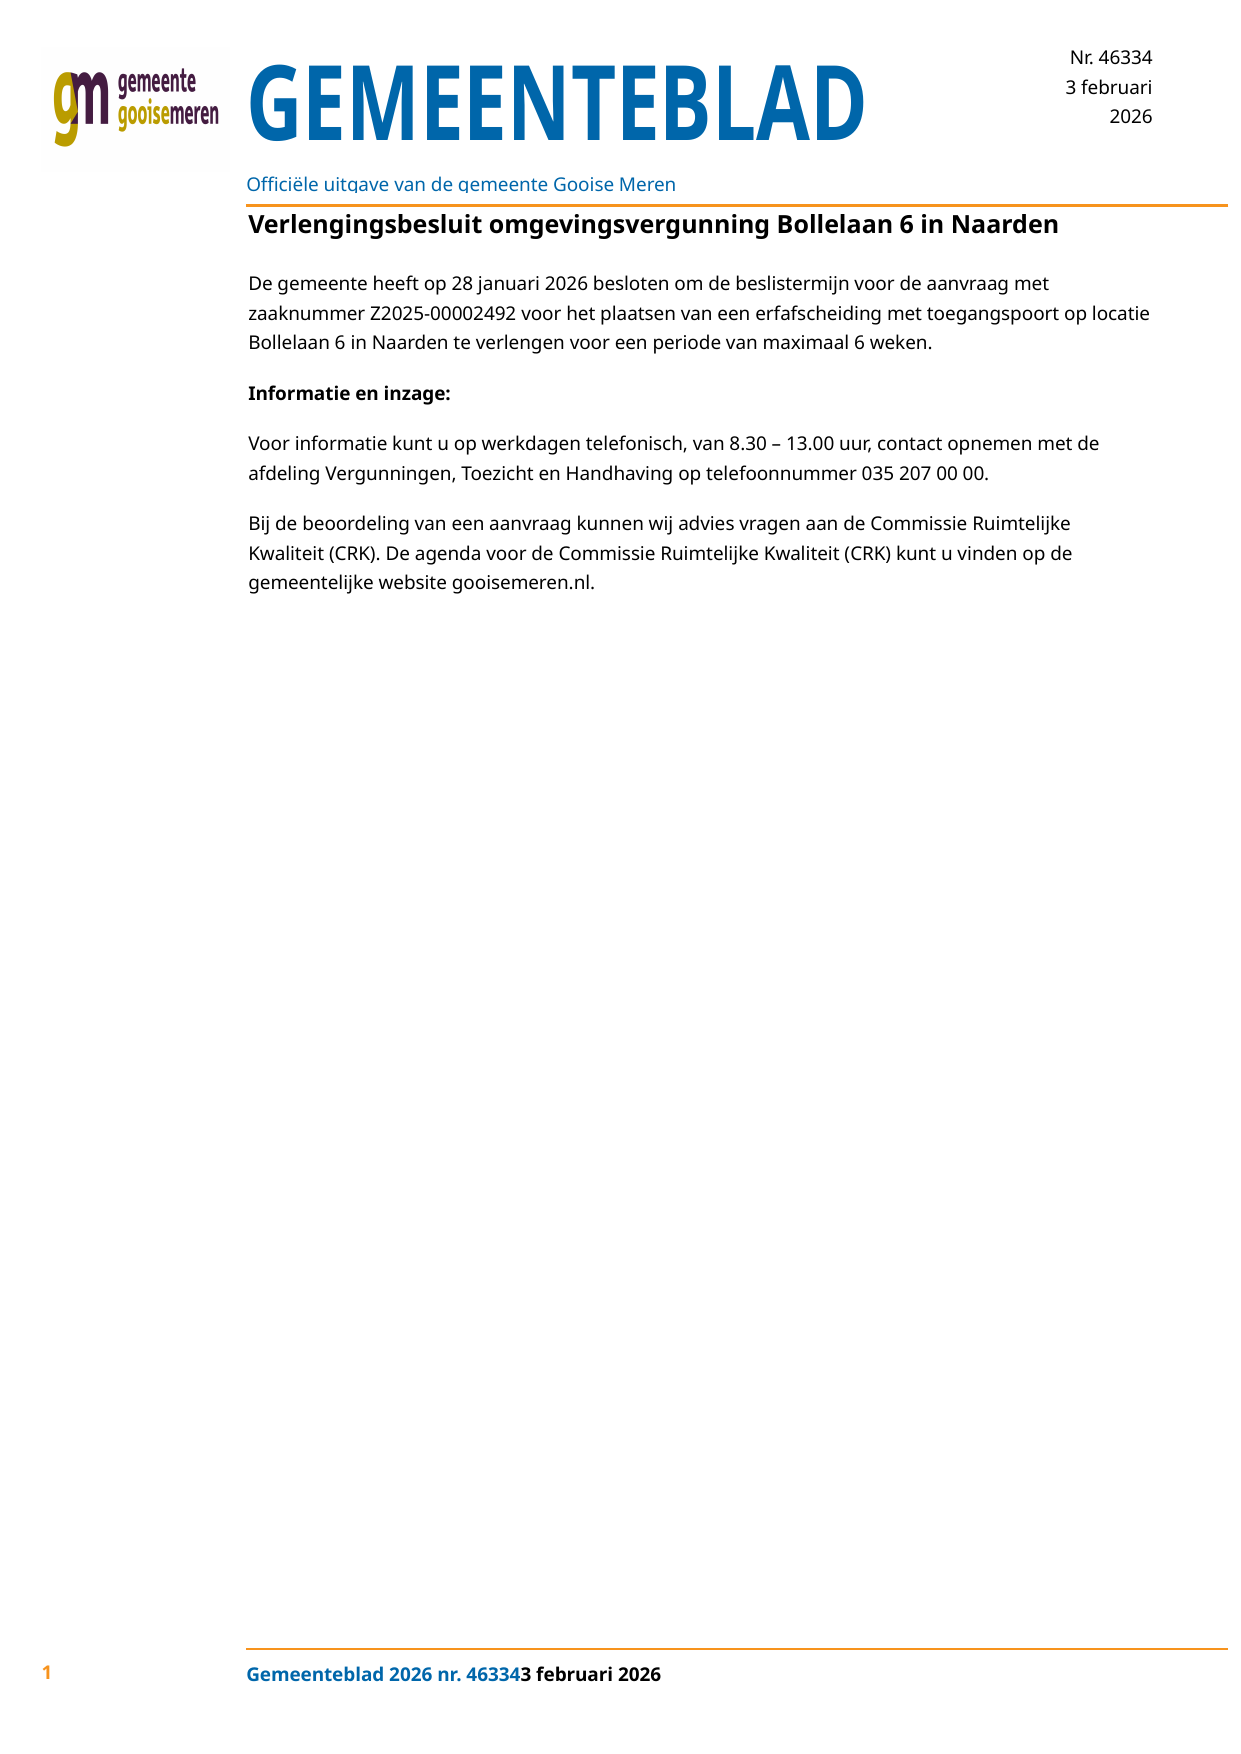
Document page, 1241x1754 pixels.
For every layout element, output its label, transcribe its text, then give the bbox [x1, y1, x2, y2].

picture [41, 47, 231, 172]
text Voor informatie kunt u op werkdagen telefonisch, van 8.30 – 13.00 uur, contact opnemen met de afdeling Vergunningen, Toezicht en Handhaving op telefoonnummer 035 207 00 00. [248, 430, 1152, 486]
text Bij de beoordeling van een aanvraag kunnen wij advies vragen aan de Commissie Ruimtelijke Kwaliteit (CRK). De agenda voor de Commissie Ruimtelijke Kwaliteit (CRK) kunt u vinden op de gemeentelijke website gooisemeren.nl. [248, 510, 1152, 595]
text Verlengingsbesluit omgevingsvergunning Bollelaan 6 in Naarden [248, 207, 1152, 241]
text De gemeente heeft op 28 januari 2026 besloten om de beslistermijn voor de aanvraag met zaaknummer Z2025-00002492 voor het plaatsen van een erfafscheiding met toegangspoort op locatie Bollelaan 6 in Naarden te verlengen voor een periode van maximaal 6 weken. [248, 270, 1152, 355]
text Informatie en inzage: [248, 380, 1152, 406]
